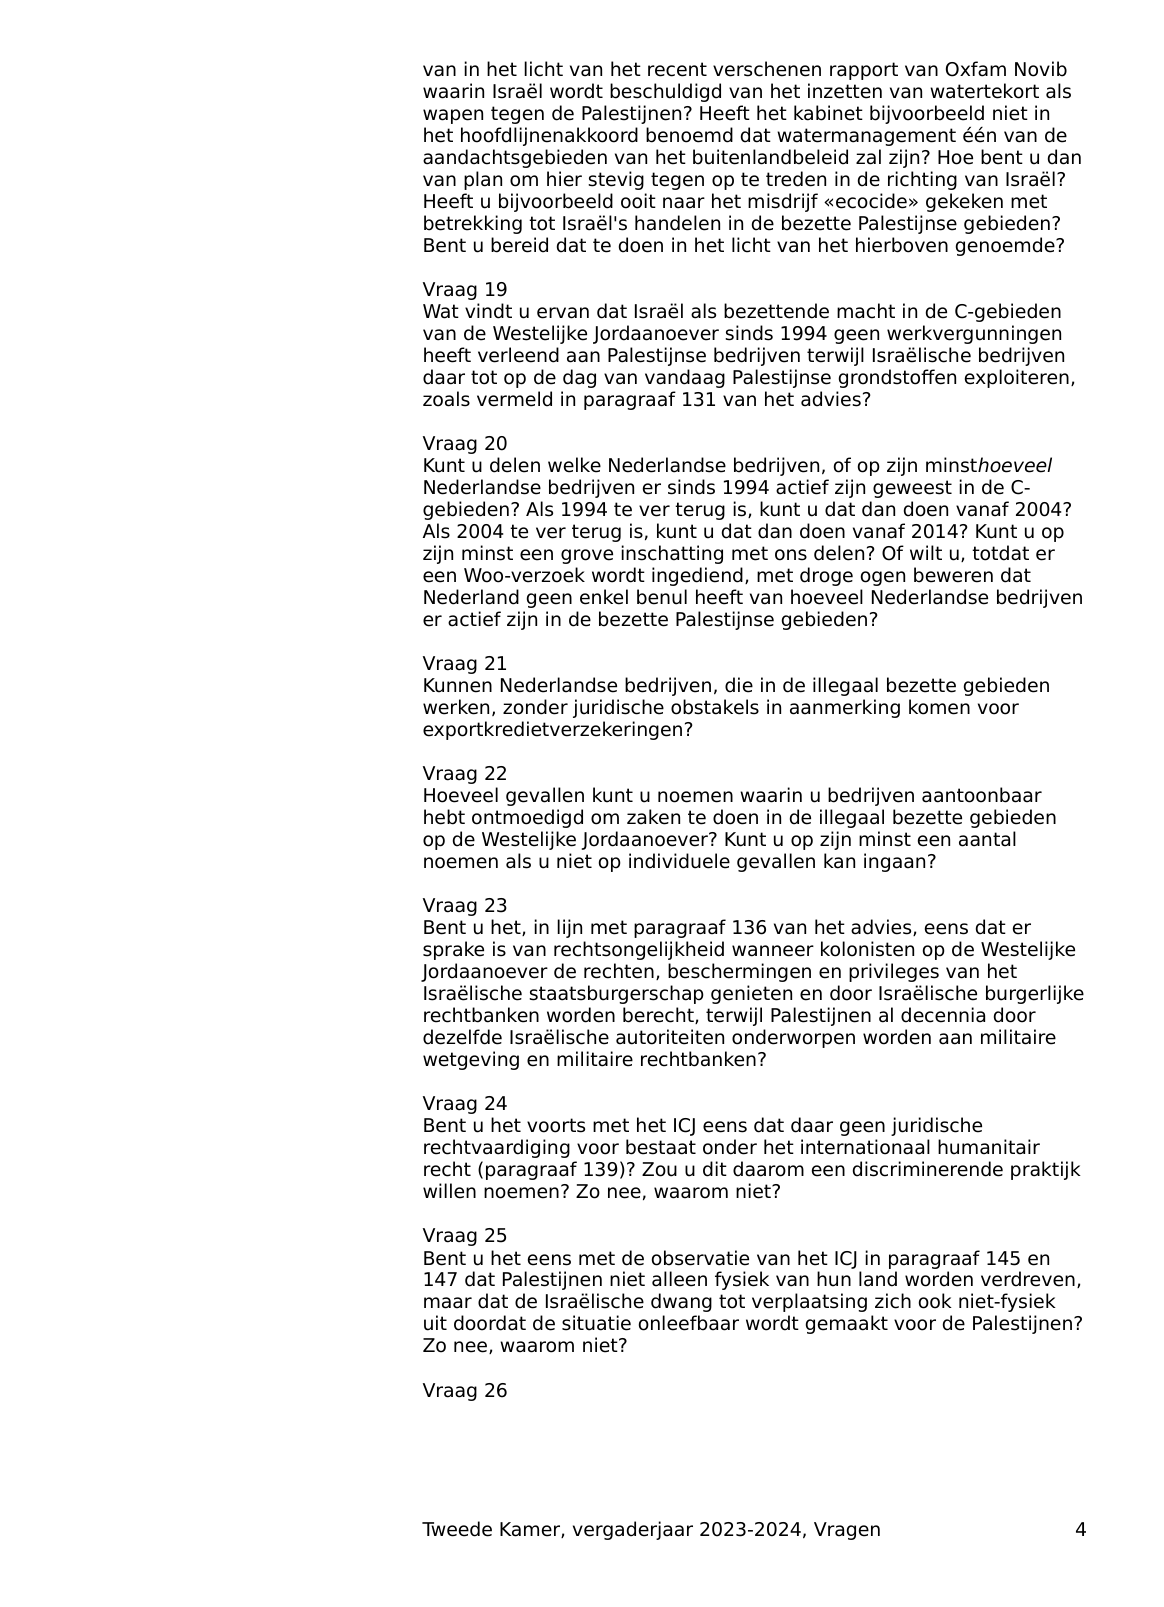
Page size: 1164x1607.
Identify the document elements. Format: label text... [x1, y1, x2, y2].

text Vraag 26 [422, 1379, 1087, 1401]
text Kunnen Nederlandse bedrijven, die in de illegaal bezette gebieden werken, zonder juridische obstakels in aanmerking komen voor exportkredietverzekeringen? [422, 675, 1087, 741]
text Kunt u delen welke Nederlandse bedrijven, of op zijn minsthoeveel Nederlandse bedrijven er sinds 1994 actief zijn geweest in de C-gebieden? Als 1994 te ver terug is, kunt u dat dan doen vanaf 2004? Als 2004 te ver terug is, kunt u dat dan doen vanaf 2014? Kunt u op zijn minst een grove inschatting met ons delen? Of wilt u, totdat er een Woo-verzoek wordt ingediend, met droge ogen beweren dat Nederland geen enkel benul heeft van hoeveel Nederlandse bedrijven er actief zijn in de bezette Palestijnse gebieden? [422, 455, 1087, 631]
text Wat vindt u ervan dat Israël als bezettende macht in de C-gebieden van de Westelijke Jordaanoever sinds 1994 geen werkvergunningen heeft verleend aan Palestijnse bedrijven terwijl Israëlische bedrijven daar tot op de dag van vandaag Palestijnse grondstoffen exploiteren, zoals vermeld in paragraaf 131 van het advies? [422, 301, 1087, 411]
text Vraag 23 [422, 895, 1087, 917]
text Vraag 21 [422, 653, 1087, 675]
text Bent u het, in lijn met paragraaf 136 van het advies, eens dat er sprake is van rechtsongelijkheid wanneer kolonisten op de Westelijke Jordaanoever de rechten, beschermingen en privileges van het Israëlische staatsburgerschap genieten en door Israëlische burgerlijke rechtbanken worden berecht, terwijl Palestijnen al decennia door dezelfde Israëlische autoriteiten onderworpen worden aan militaire wetgeving en militaire rechtbanken? [422, 917, 1087, 1071]
text Vraag 19 [422, 279, 1087, 301]
text Vraag 22 [422, 763, 1087, 785]
text Vraag 20 [422, 433, 1087, 455]
text Bent u het eens met de observatie van het ICJ in paragraaf 145 en 147 dat Palestijnen niet alleen fysiek van hun land worden verdreven, maar dat de Israëlische dwang tot verplaatsing zich ook niet-fysiek uit doordat de situatie onleefbaar wordt gemaakt voor de Palestijnen? Zo nee, waarom niet? [422, 1247, 1087, 1357]
text Bent u het voorts met het ICJ eens dat daar geen juridische rechtvaardiging voor bestaat onder het internationaal humanitair recht (paragraaf 139)? Zou u dit daarom een discriminerende praktijk willen noemen? Zo nee, waarom niet? [422, 1115, 1087, 1203]
text Hoeveel gevallen kunt u noemen waarin u bedrijven aantoonbaar hebt ontmoedigd om zaken te doen in de illegaal bezette gebieden op de Westelijke Jordaanoever? Kunt u op zijn minst een aantal noemen als u niet op individuele gevallen kan ingaan? [422, 785, 1087, 873]
text Vraag 24 [422, 1093, 1087, 1115]
text Vraag 25 [422, 1225, 1087, 1247]
text van in het licht van het recent verschenen rapport van Oxfam Novib waarin Israël wordt beschuldigd van het inzetten van watertekort als wapen tegen de Palestijnen? Heeft het kabinet bijvoorbeeld niet in het hoofdlijnenakkoord benoemd dat watermanagement één van de aandachtsgebieden van het buitenlandbeleid zal zijn? Hoe bent u dan van plan om hier stevig tegen op te treden in de richting van Israël? Heeft u bijvoorbeeld ooit naar het misdrijf «ecocide» gekeken met betrekking tot Israël's handelen in de bezette Palestijnse gebieden? Bent u bereid dat te doen in het licht van het hierboven genoemde? [422, 59, 1087, 257]
